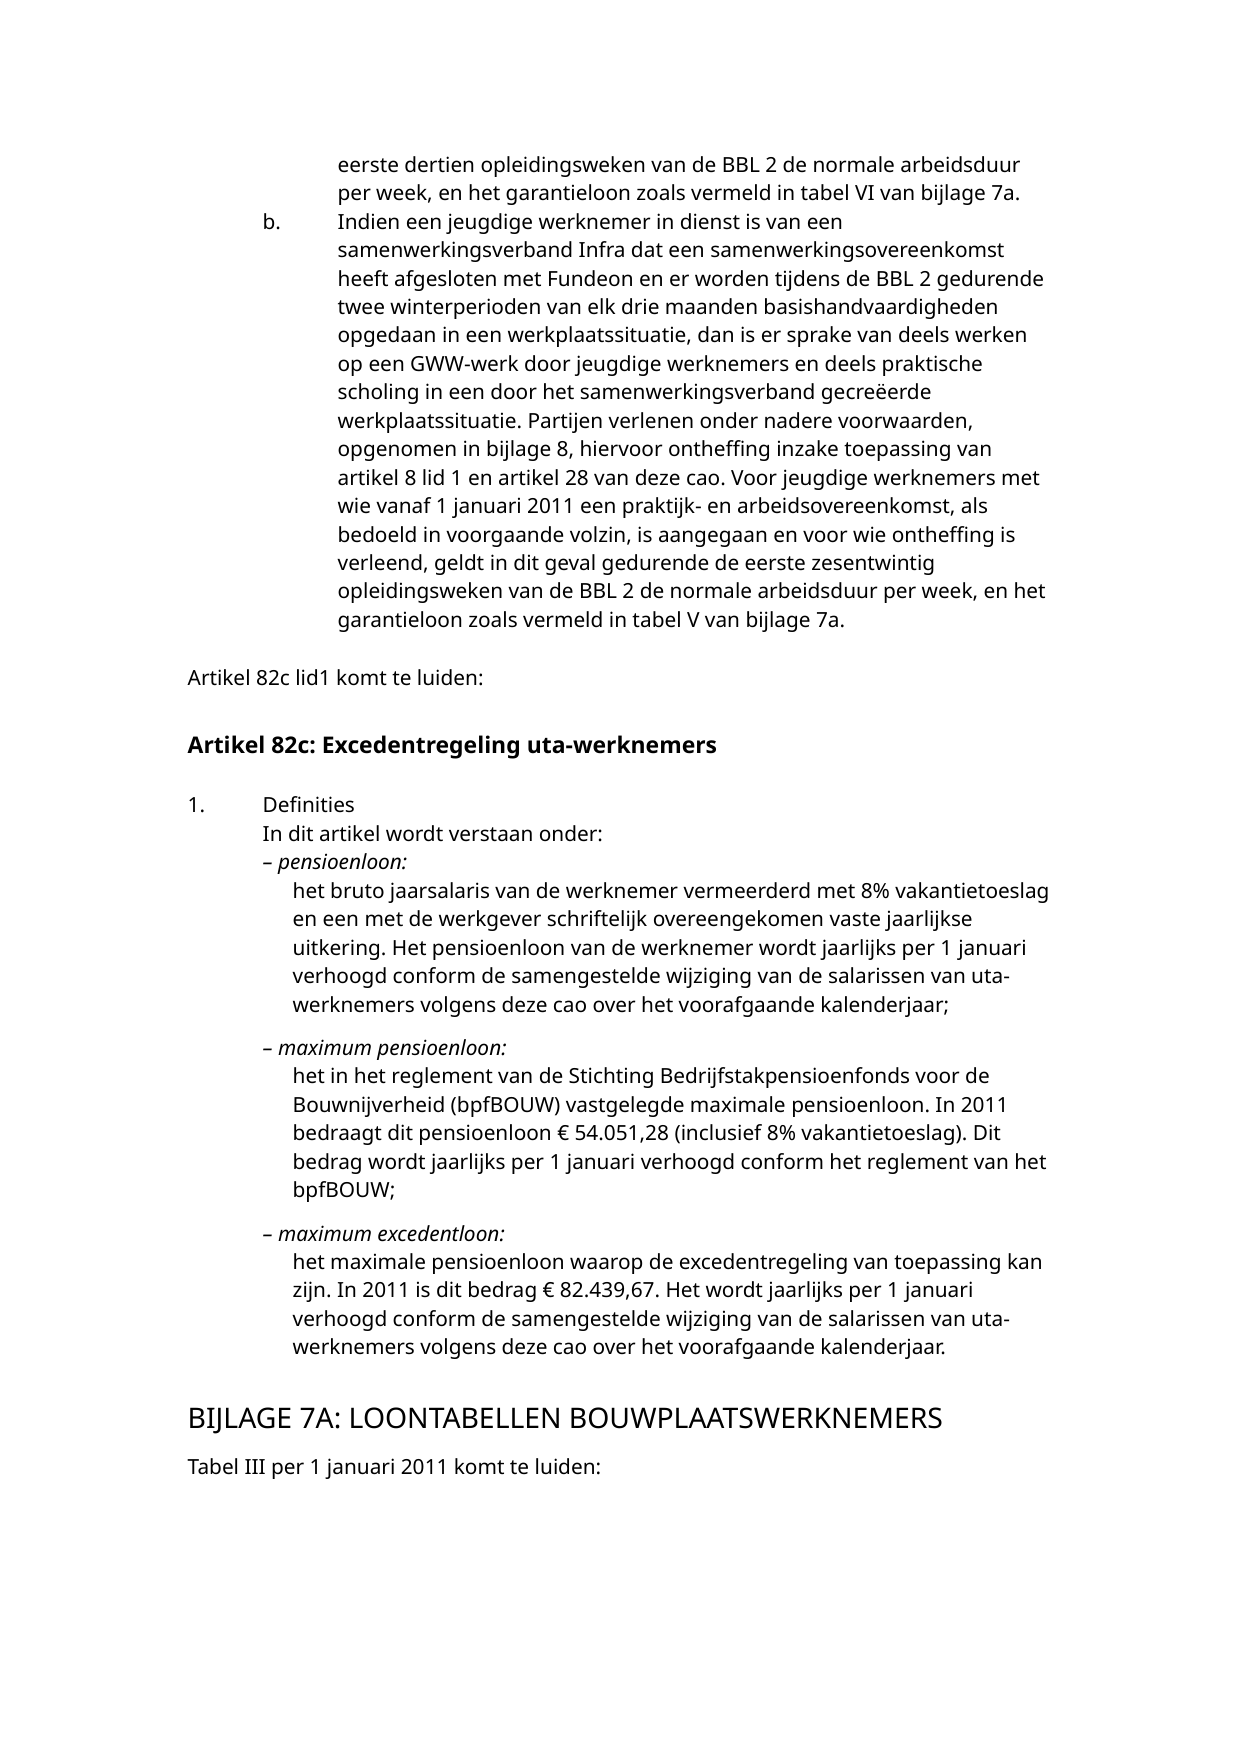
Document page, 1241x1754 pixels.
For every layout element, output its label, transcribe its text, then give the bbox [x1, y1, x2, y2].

list het bruto jaarsalaris van de werknemer vermeerderd met 8% vakantietoeslag en een met de werkgever schriftelijk overeengekomen vaste jaarlijkse uitkering. Het pensioenloon van de werknemer wordt jaarlijks per 1 januari verhoogd conform de samengestelde wijziging van de salarissen van uta-werknemers volgens deze cao over het voorafgaande kalenderjaar; [217, 876, 1053, 1018]
list – maximum excedentloon: [187, 1219, 1053, 1247]
list het in het reglement van de Stichting Bedrijfstakpensioenfonds voor de Bouwnijverheid (bpfBOUW) vastgelegde maximale pensioenloon. In 2011 bedraagt dit pensioenloon € 54.051,28 (inclusief 8% vakantietoeslag). Dit bedrag wordt jaarlijks per 1 januari verhoogd conform het reglement van het bpfBOUW; [217, 1062, 1053, 1204]
subtitle BIJLAGE 7A: LOONTABELLEN BOUWPLAATSWERKNEMERS [187, 1398, 1053, 1437]
list eerste dertien opleidingsweken van de BBL 2 de normale arbeidsduur per week, en het garantieloon zoals vermeld in tabel VI van bijlage 7a. [262, 150, 1053, 207]
list – maximum pensioenloon: [187, 1033, 1053, 1062]
text Tabel III per 1 januari 2011 komt te luiden: [187, 1452, 1053, 1481]
list het maximale pensioenloon waarop de excedentregeling van toepassing kan zijn. In 2011 is dit bedrag € 82.439,67. Het wordt jaarlijks per 1 januari verhoogd conform de samengestelde wijziging van de salarissen van uta-werknemers volgens deze cao over het voorafgaande kalenderjaar. [217, 1247, 1053, 1361]
list In dit artikel wordt verstaan onder: [187, 819, 1053, 847]
text Artikel 82c lid1 komt te luiden: [187, 663, 1053, 692]
list Indien een jeugdige werknemer in dienst is van een samenwerkingsverband Infra dat een samenwerkingsovereenkomst heeft afgesloten met Fundeon en er worden tijdens de BBL 2 gedurende twee winterperioden van elk drie maanden basishandvaardigheden opgedaan in een werkplaatssituatie, dan is er sprake van deels werken op een GWW-werk door jeugdige werknemers en deels praktische scholing in een door het samenwerkingsverband gecreëerde werkplaatssituatie. Partijen verlenen onder nadere voorwaarden, opgenomen in bijlage 8, hiervoor ontheffing inzake toepassing van artikel 8 lid 1 en artikel 28 van deze cao. Voor jeugdige werknemers met wie vanaf 1 januari 2011 een praktijk- en arbeidsovereenkomst, als bedoeld in voorgaande volzin, is aangegaan en voor wie ontheffing is verleend, geldt in dit geval gedurende de eerste zesentwintig opleidingsweken van de BBL 2 de normale arbeidsduur per week, en het garantieloon zoals vermeld in tabel V van bijlage 7a. [262, 207, 1053, 633]
subtitle Artikel 82c: Excedentregeling uta-werknemers [187, 729, 1053, 761]
list – pensioenloon: [187, 847, 1053, 876]
list Definities [187, 791, 1053, 819]
